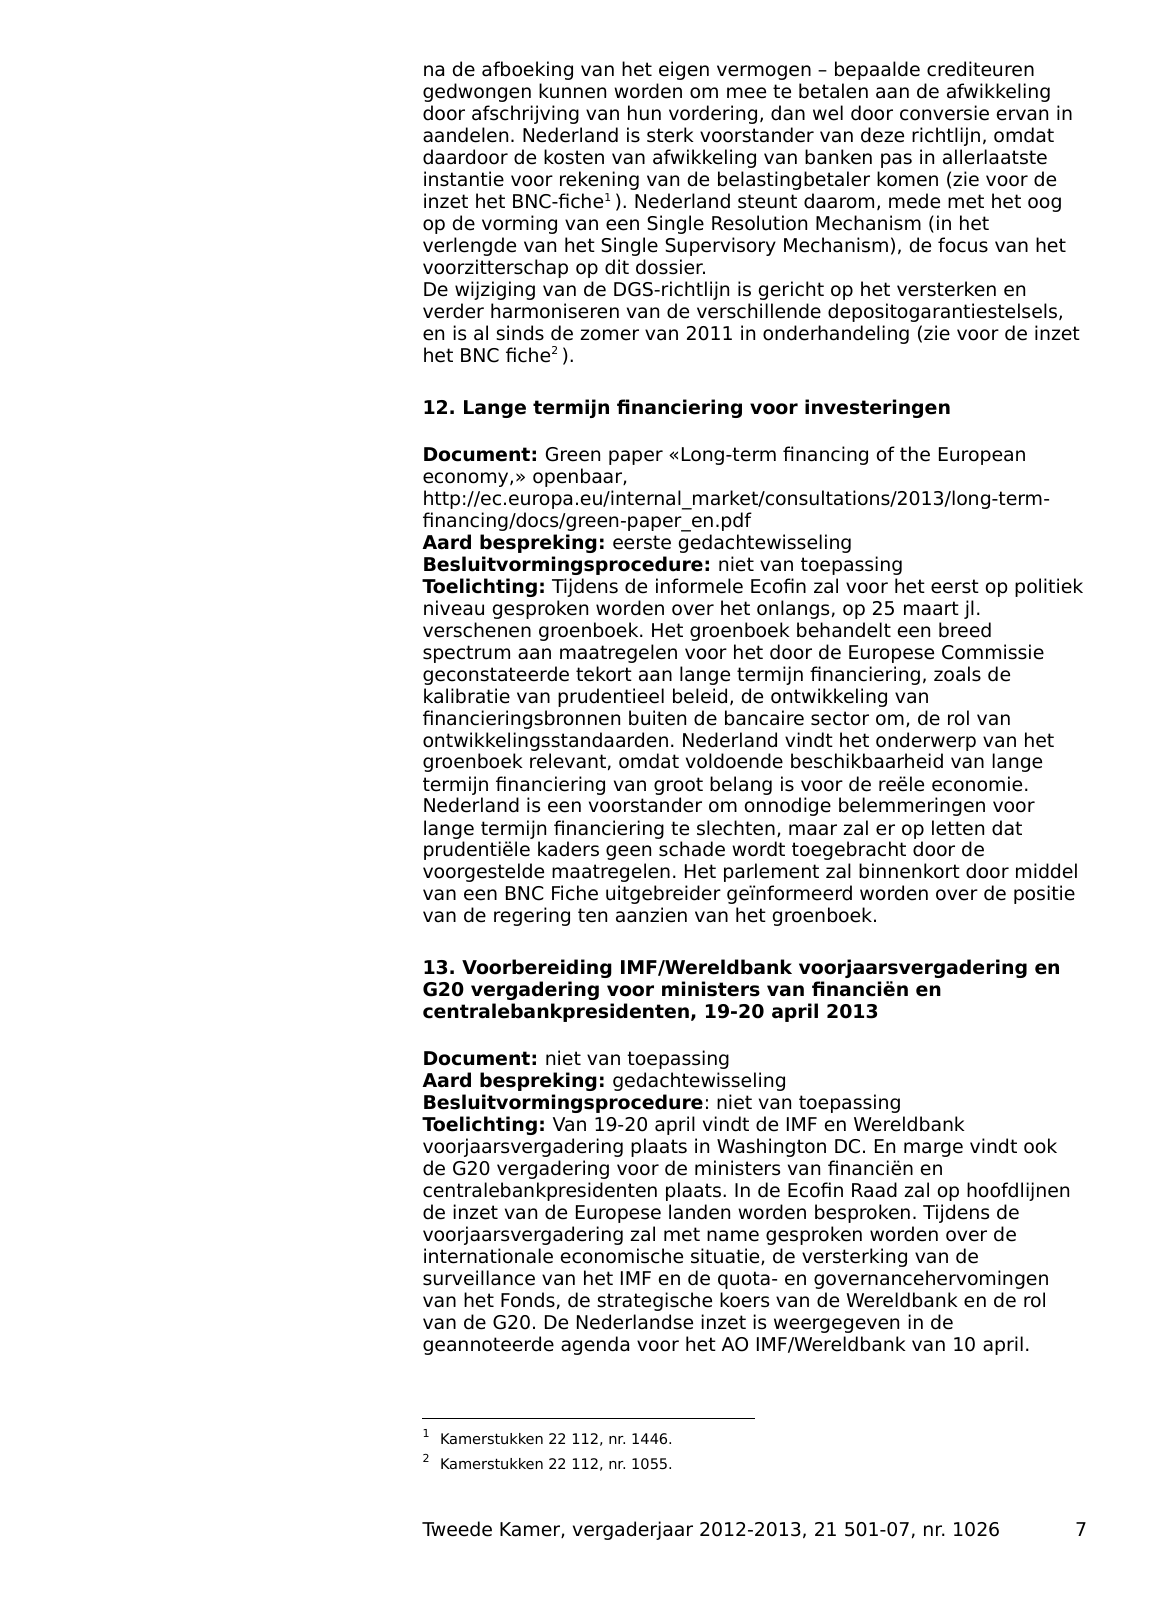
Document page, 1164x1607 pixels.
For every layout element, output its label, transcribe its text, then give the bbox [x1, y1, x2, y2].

text Kamerstukken 22 112, nr. 1055. [422, 1452, 1087, 1474]
text Toelichting: Van 19-20 april vindt de IMF en Wereldbank voorjaarsvergadering plaats in Washington DC. En marge vindt ook de G20 vergadering voor de ministers van financiën en centralebankpresidenten plaats. In de Ecofin Raad zal op hoofdlijnen de inzet van de Europese landen worden besproken. Tijdens de voorjaarsvergadering zal met name gesproken worden over de internationale economische situatie, de versterking van de surveillance van het IMF en de quota- en governancehervomingen van het Fonds, de strategische koers van de Wereldbank en de rol van de G20. De Nederlandse inzet is weergegeven in de geannoteerde agenda voor het AO IMF/Wereldbank van 10 april. [422, 1114, 1087, 1356]
text Document: Green paper «Long-term financing of the European economy,» openbaar, http://ec.europa.eu/internal_market/consultations/2013/long-term-financing/docs/green-paper_en.pdf [422, 444, 1087, 532]
subtitle 13. Voorbereiding IMF/Wereldbank voorjaarsvergadering en G20 vergadering voor ministers van financiën en centralebankpresidenten, 19-20 april 2013 [422, 957, 1087, 1023]
text na de afboeking van het eigen vermogen – bepaalde crediteuren gedwongen kunnen worden om mee te betalen aan de afwikkeling door afschrijving van hun vordering, dan wel door conversie ervan in aandelen. Nederland is sterk voorstander van deze richtlijn, omdat daardoor de kosten van afwikkeling van banken pas in allerlaatste instantie voor rekening van de belastingbetaler komen (zie voor de inzet het BNC-fiche). Nederland steunt daarom, mede met het oog op de vorming van een Single Resolution Mechanism (in het verlengde van het Single Supervisory Mechanism), de focus van het voorzitterschap op dit dossier. [422, 59, 1087, 279]
text De wijziging van de DGS-richtlijn is gericht op het versterken en verder harmoniseren van de verschillende depositogarantiestelsels, en is al sinds de zomer van 2011 in onderhandeling (zie voor de inzet het BNC fiche). [422, 279, 1087, 367]
text Toelichting: Tijdens de informele Ecofin zal voor het eerst op politiek niveau gesproken worden over het onlangs, op 25 maart jl. verschenen groenboek. Het groenboek behandelt een breed spectrum aan maatregelen voor het door de Europese Commissie geconstateerde tekort aan lange termijn financiering, zoals de kalibratie van prudentieel beleid, de ontwikkeling van financieringsbronnen buiten de bancaire sector om, de rol van ontwikkelingsstandaarden. Nederland vindt het onderwerp van het groenboek relevant, omdat voldoende beschikbaarheid van lange termijn financiering van groot belang is voor de reële economie. Nederland is een voorstander om onnodige belemmeringen voor lange termijn financiering te slechten, maar zal er op letten dat prudentiële kaders geen schade wordt toegebracht door de voorgestelde maatregelen. Het parlement zal binnenkort door middel van een BNC Fiche uitgebreider geïnformeerd worden over de positie van de regering ten aanzien van het groenboek. [422, 576, 1087, 927]
subtitle 12. Lange termijn financiering voor investeringen [422, 397, 1087, 419]
text Aard bespreking: gedachtewisseling [422, 1070, 1087, 1092]
text Besluitvormingsprocedure: niet van toepassing [422, 554, 1087, 576]
text Kamerstukken 22 112, nr. 1446. [422, 1427, 1087, 1449]
text Aard bespreking: eerste gedachtewisseling [422, 532, 1087, 554]
text Besluitvormingsprocedure: niet van toepassing [422, 1092, 1087, 1114]
text Document: niet van toepassing [422, 1048, 1087, 1070]
